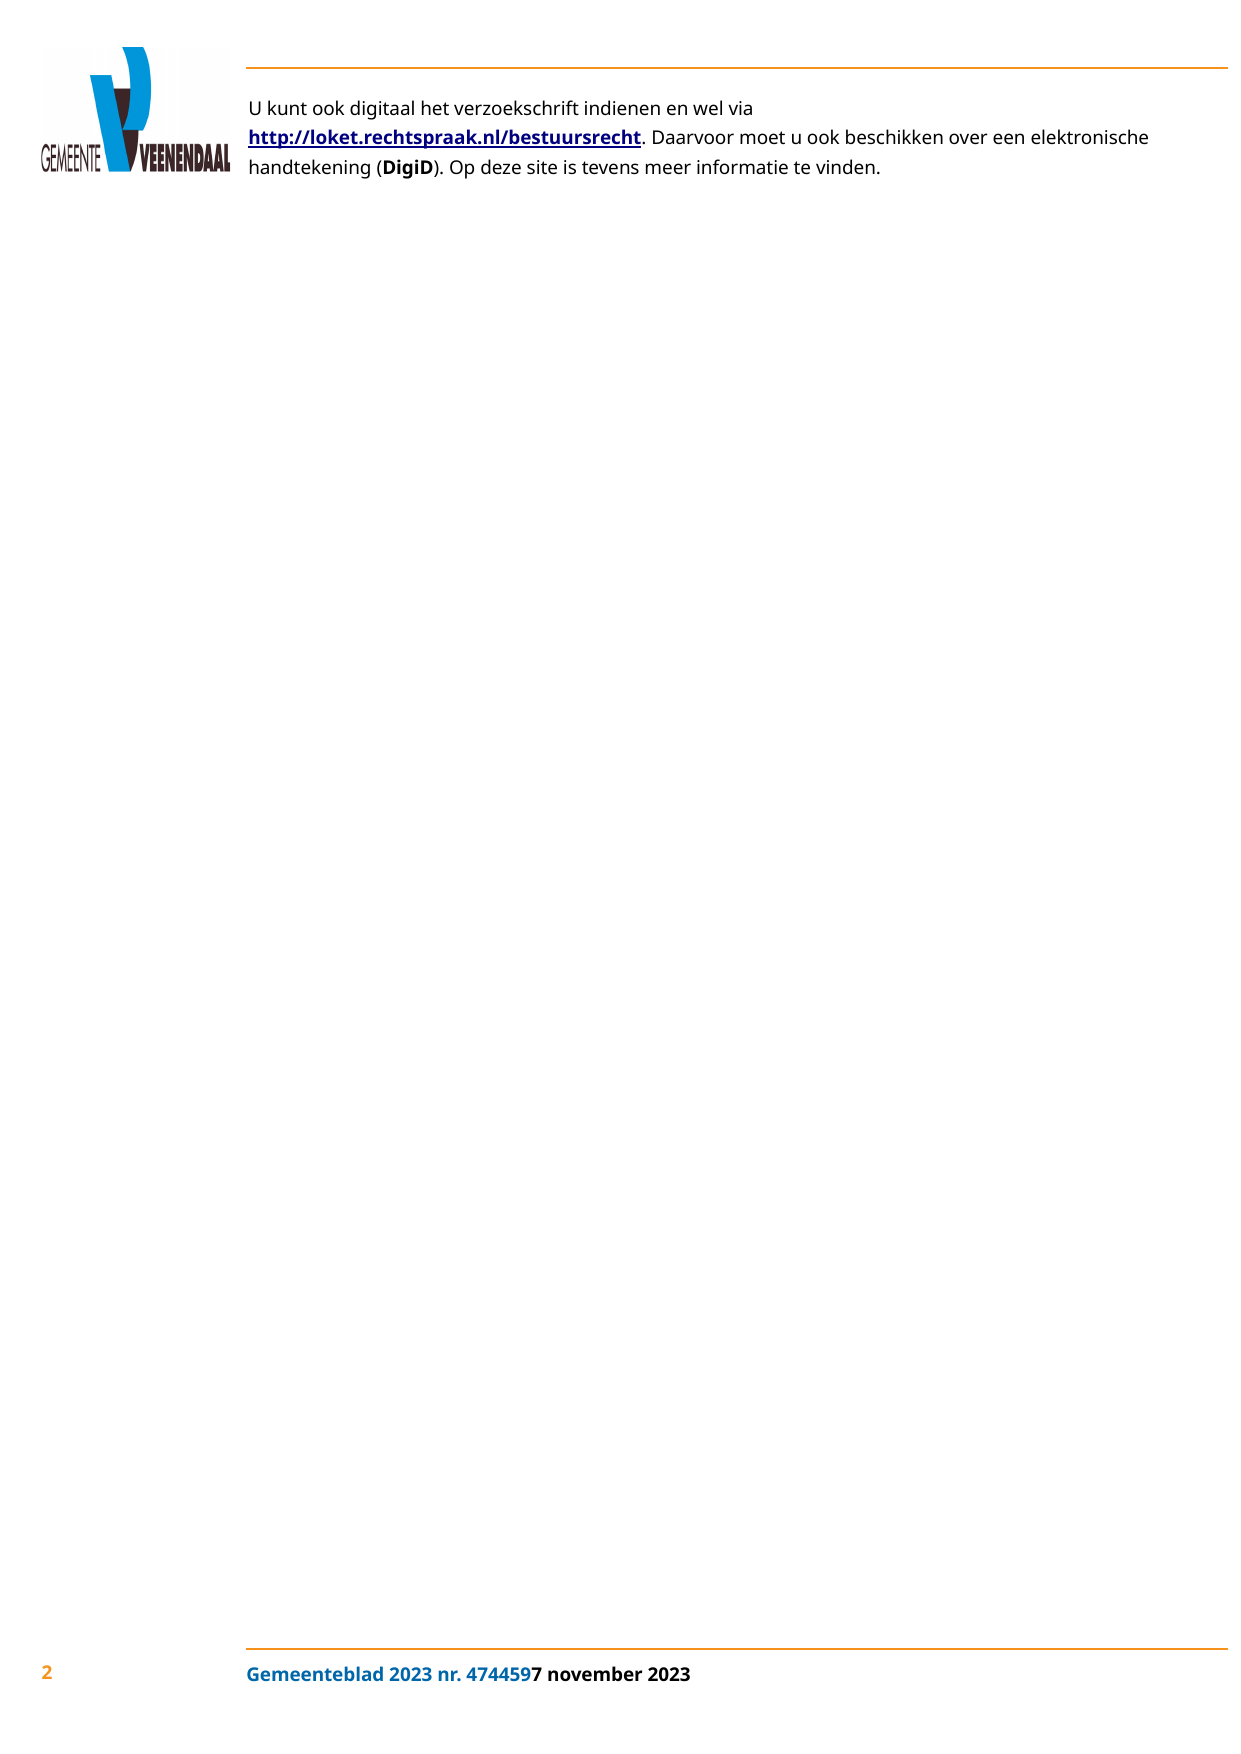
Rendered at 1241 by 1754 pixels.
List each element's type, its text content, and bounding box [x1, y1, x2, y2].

picture [123, 47, 231, 172]
text U kunt ook digitaal het verzoekschrift indienen en wel via http://loket.rechtspraak.nl/bestuursrecht. Daarvoor moet u ook beschikken over een elektronische handtekening (DigiD). Op deze site is tevens meer informatie te vinden. [248, 95, 1152, 180]
picture [41, 47, 130, 172]
